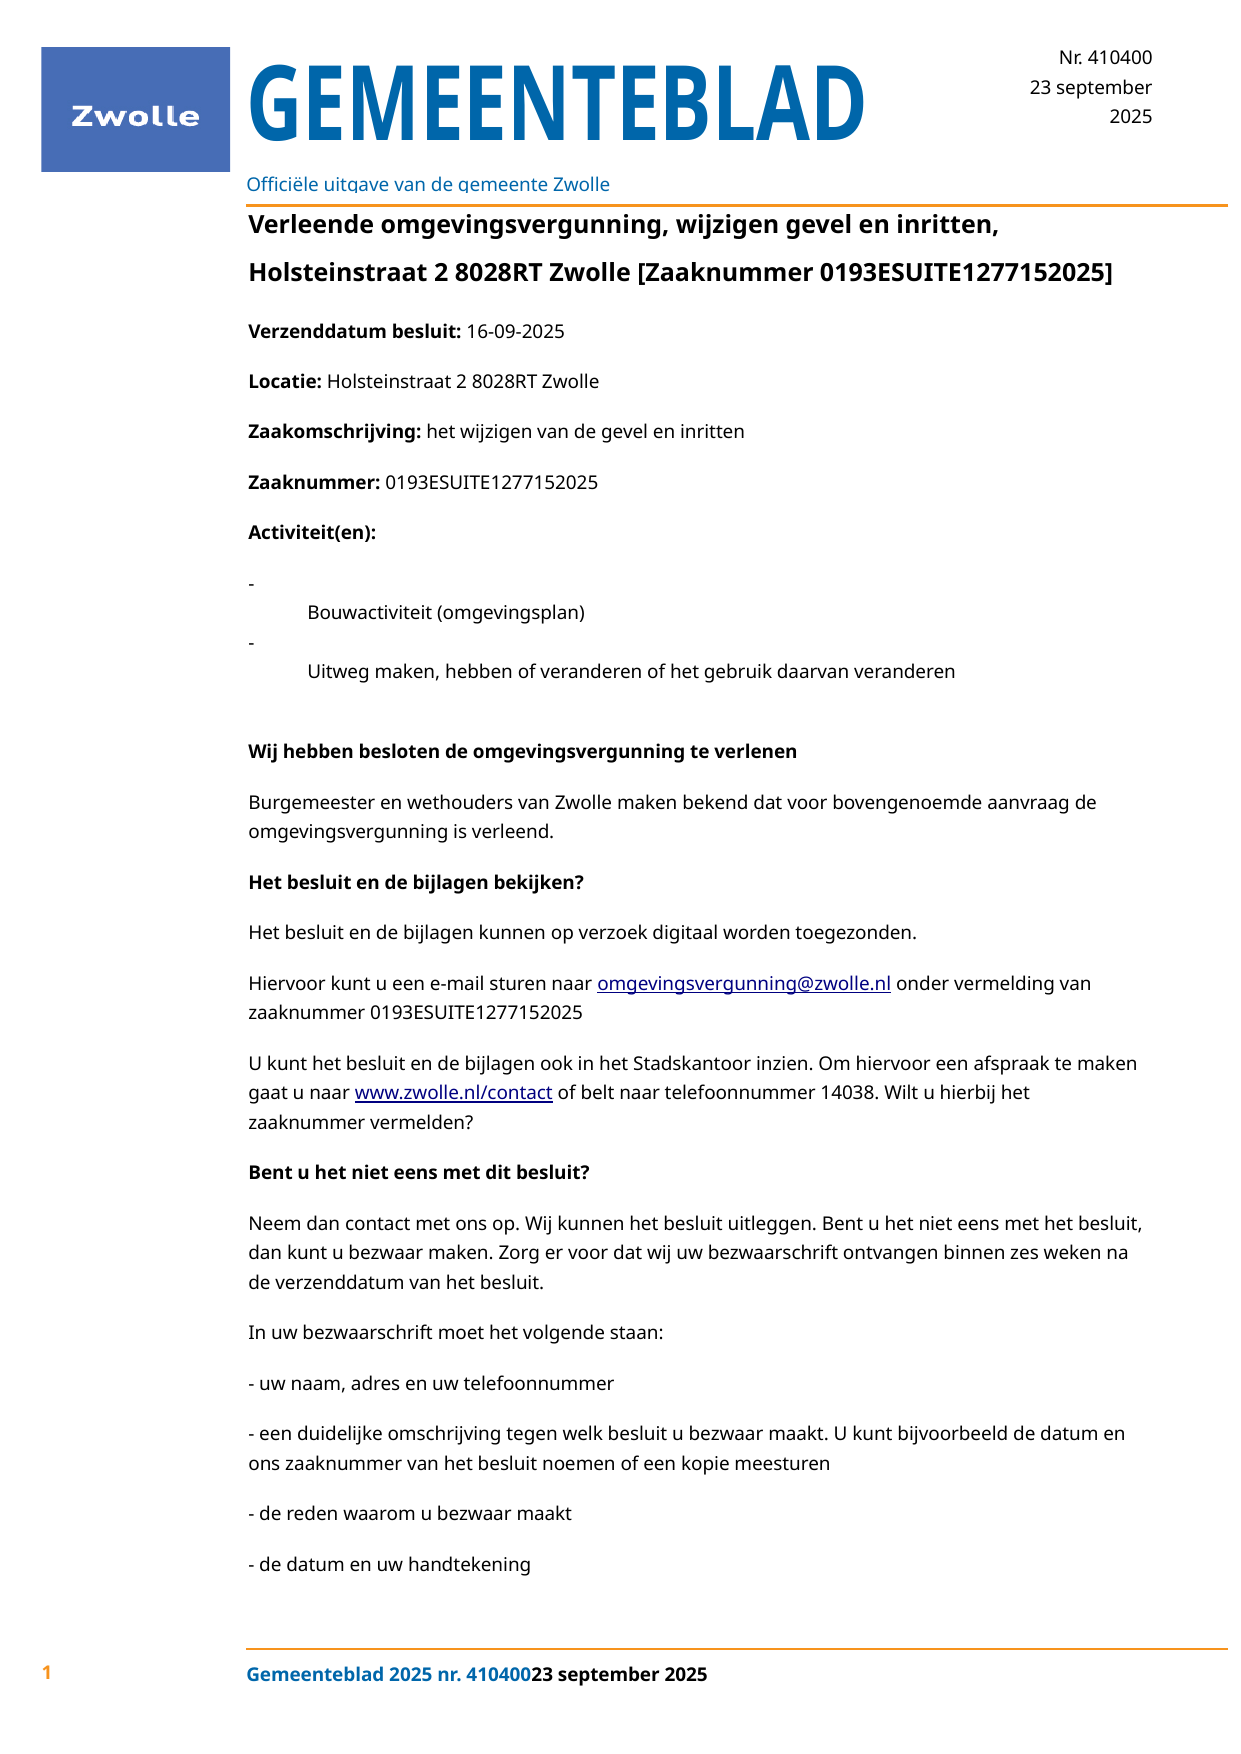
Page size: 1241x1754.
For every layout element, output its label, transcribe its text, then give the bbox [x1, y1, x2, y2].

text Neem dan contact met ons op. Wij kunnen het besluit uitleggen. Bent u het niet eens met het besluit, dan kunt u bezwaar maken. Zorg er voor dat wij uw bezwaarschrift ontvangen binnen zes weken na de verzenddatum van het besluit. [248, 1210, 1152, 1295]
text Zaaknummer: 0193ESUITE1277152025 [248, 469, 1152, 495]
text Verzenddatum besluit: 16-09-2025 [248, 318, 1152, 344]
text - uw naam, adres en uw telefoonnummer [248, 1370, 1152, 1396]
text Het besluit en de bijlagen kunnen op verzoek digitaal worden toegezonden. [248, 919, 1152, 945]
text - de reden waarom u bezwaar maakt [248, 1500, 1152, 1526]
text Zaakomschrijving: het wijzigen van de gevel en inritten [248, 419, 1152, 444]
text Hiervoor kunt u een e-mail sturen naar omgevingsvergunning@zwolle.nl onder vermelding van zaaknummer 0193ESUITE1277152025 [248, 970, 1152, 1025]
text Verleende omgevingsvergunning, wijzigen gevel en inritten, Holsteinstraat 2 8028RT Zwolle [Zaaknummer 0193ESUITE1277152025] [248, 207, 1152, 288]
list Bouwactiviteit (omgevingsplan) [248, 599, 1152, 625]
text In uw bezwaarschrift moet het volgende staan: [248, 1319, 1152, 1345]
text - een duidelijke omschrijving tegen welk besluit u bezwaar maakt. U kunt bijvoorbeeld de datum en ons zaaknummer van het besluit noemen of een kopie meesturen [248, 1420, 1152, 1476]
text Wij hebben besloten de omgevingsvergunning te verlenen [248, 739, 1152, 764]
text - de datum en uw handtekening [248, 1551, 1152, 1577]
text Activiteit(en): [248, 519, 1152, 545]
text Burgemeester en wethouders van Zwolle maken bekend dat voor bovengenoemde aanvraag de omgevingsvergunning is verleend. [248, 789, 1152, 844]
list Uitweg maken, hebben of veranderen of het gebruik daarvan veranderen [248, 659, 1152, 684]
text Het besluit en de bijlagen bekijken? [248, 869, 1152, 895]
picture [41, 47, 231, 172]
text Locatie: Holsteinstraat 2 8028RT Zwolle [248, 368, 1152, 394]
text U kunt het besluit en de bijlagen ook in het Stadskantoor inzien. Om hiervoor een afspraak te maken gaat u naar www.zwolle.nl/contact of belt naar telefoonnummer 14038. Wilt u hierbij het zaaknummer vermelden? [248, 1050, 1152, 1135]
text Bent u het niet eens met dit besluit? [248, 1159, 1152, 1185]
